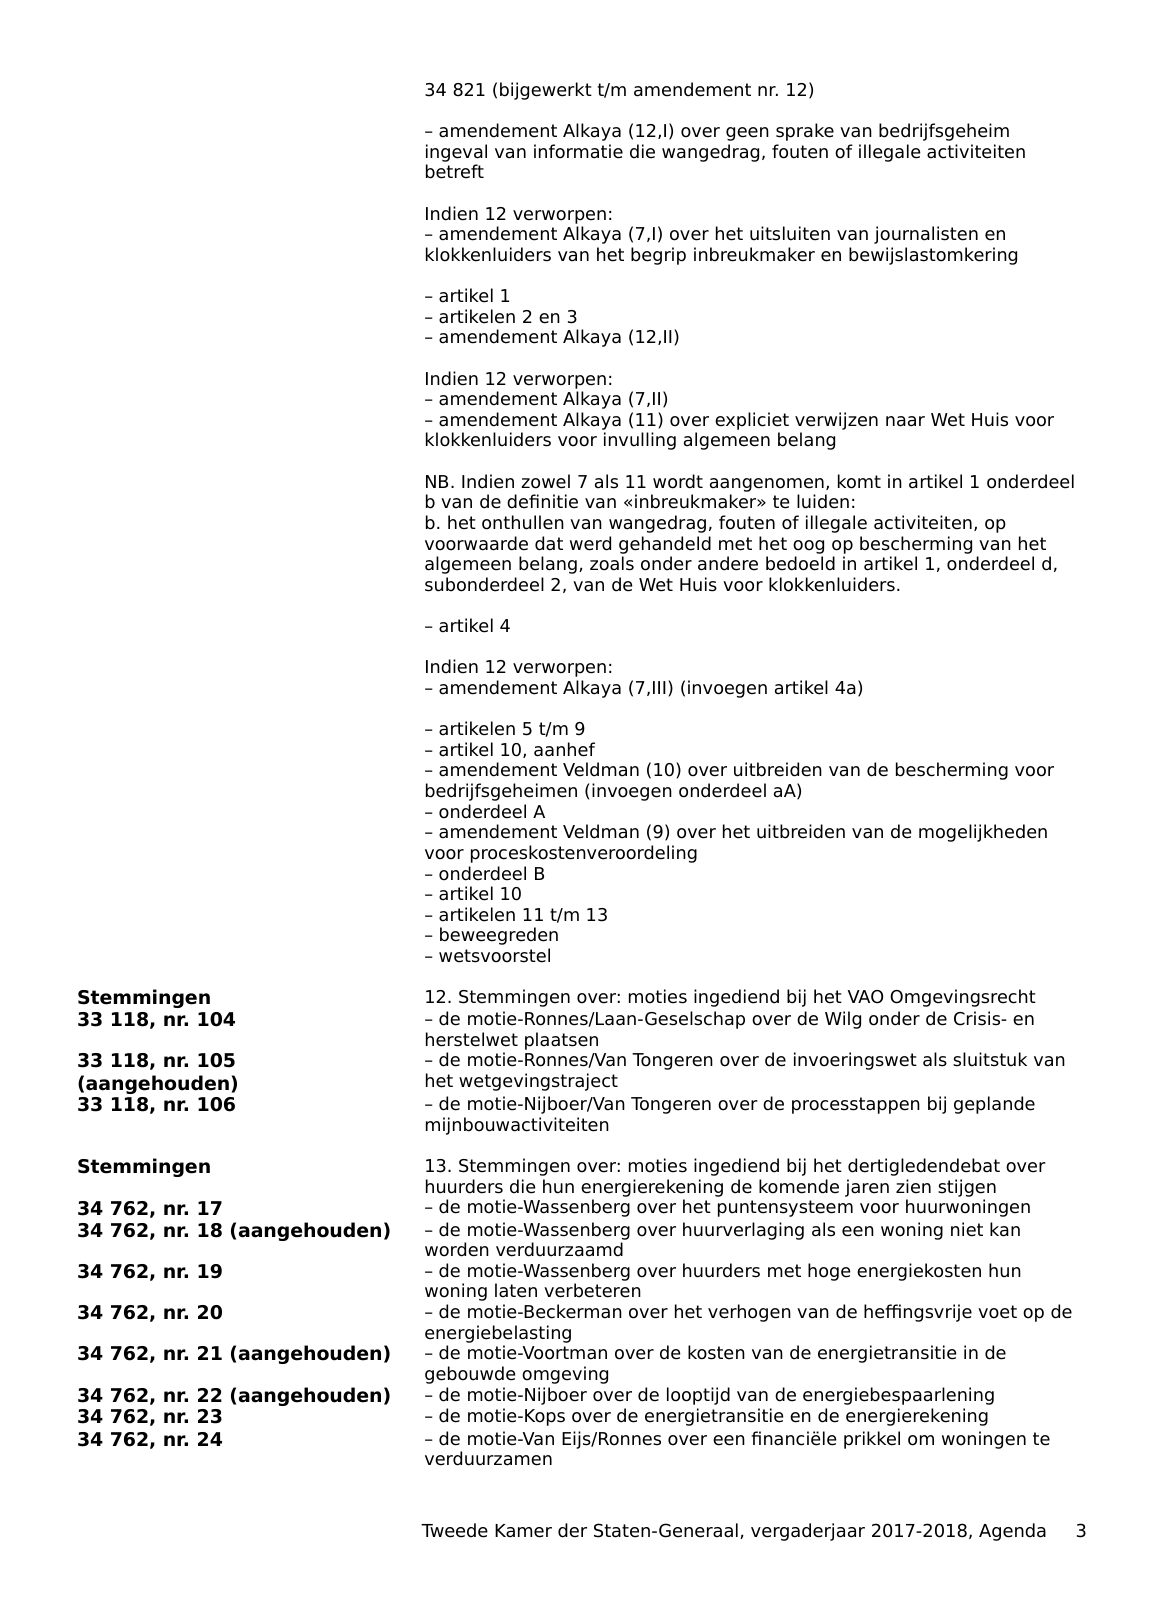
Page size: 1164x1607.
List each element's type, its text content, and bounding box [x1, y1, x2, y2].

table_cell [77, 905, 401, 925]
table_cell [401, 1261, 418, 1302]
table_cell [401, 1220, 418, 1261]
table_cell [77, 699, 401, 719]
table_cell [401, 472, 418, 513]
table_cell – onderdeel A [418, 802, 1087, 822]
table_cell [401, 100, 418, 121]
table_cell [77, 265, 401, 286]
table_cell – amendement Veldman (9) over het uitbreiden van de mogelijkheden voor proceskostenveroordeling [418, 822, 1087, 863]
table_cell 13. Stemmingen over: moties ingediend bij het dertigledendebat over huurders die hun energierekening de komende jaren zien stijgen [418, 1156, 1087, 1197]
table_cell [77, 637, 401, 657]
table_cell [401, 1302, 418, 1343]
table_cell [401, 616, 418, 637]
table_cell [401, 327, 418, 348]
table_cell – de motie-Voortman over de kosten van de energietransitie in de gebouwde omgeving [418, 1343, 1087, 1384]
table_cell [401, 1343, 418, 1384]
table_cell Indien 12 verworpen: [418, 657, 1087, 678]
table_cell [401, 657, 418, 678]
table_cell 34 762, nr. 18 (aangehouden) [77, 1220, 401, 1261]
table_cell [401, 740, 418, 760]
table_cell NB. Indien zowel 7 als 11 wordt aangenomen, komt in artikel 1 onderdeel b van de definitie van «inbreukmaker» te luiden: [418, 472, 1087, 513]
table_cell – de motie-Nijboer/Van Tongeren over de processtappen bij geplande mijnbouwactiviteiten [418, 1094, 1087, 1136]
table_cell [401, 286, 418, 307]
table_cell – de motie-Nijboer over de looptijd van de energiebespaarlening [418, 1385, 1087, 1406]
table_cell [77, 348, 401, 368]
table_cell – de motie-Beckerman over het verhogen van de heffingsvrije voet op de energiebelasting [418, 1302, 1087, 1343]
table_cell – de motie-Ronnes/Van Tongeren over de invoeringswet als sluitstuk van het wetgevingstraject [418, 1050, 1087, 1094]
table_cell – de motie-Van Eijs/Ronnes over een financiële prikkel om woningen te verduurzamen [418, 1429, 1087, 1470]
table_cell [401, 946, 418, 967]
table_cell 34 762, nr. 17 [77, 1198, 401, 1219]
table_cell [401, 884, 418, 905]
table_cell [77, 59, 401, 80]
table_cell Indien 12 verworpen: [418, 204, 1087, 224]
table_cell 34 762, nr. 24 [77, 1429, 401, 1470]
table_cell Stemmingen [77, 1156, 401, 1197]
table_cell [77, 100, 401, 121]
table_cell – artikel 4 [418, 616, 1087, 637]
table_cell [401, 513, 418, 595]
table_cell [418, 1136, 1087, 1156]
table_cell [401, 699, 418, 719]
table_cell [401, 183, 418, 203]
table_cell [77, 802, 401, 822]
table_cell [77, 410, 401, 451]
table_cell – amendement Alkaya (12,I) over geen sprake van bedrijfsgeheim ingeval van informatie die wangedrag, fouten of illegale activiteiten betreft [418, 121, 1087, 183]
table_cell [77, 224, 401, 265]
table_cell 33 118, nr. 104 [77, 1009, 401, 1050]
table_cell – amendement Alkaya (11) over expliciet verwijzen naar Wet Huis voor klokkenluiders voor invulling algemeen belang [418, 410, 1087, 451]
table_cell [77, 719, 401, 740]
table_cell 34 821 (bijgewerkt t/m amendement nr. 12) [418, 80, 1087, 100]
table_cell [77, 967, 401, 987]
table_cell [418, 100, 1087, 121]
table_cell [77, 946, 401, 967]
table_cell [77, 389, 401, 410]
table_cell Indien 12 verworpen: [418, 369, 1087, 389]
table_cell [77, 451, 401, 472]
table_cell [401, 1136, 418, 1156]
table_cell – artikelen 2 en 3 [418, 307, 1087, 327]
table_cell [401, 864, 418, 884]
table_cell – artikel 1 [418, 286, 1087, 307]
table_cell 34 762, nr. 20 [77, 1302, 401, 1343]
table_cell [77, 286, 401, 307]
table_cell [77, 678, 401, 698]
table_cell [401, 967, 418, 987]
table_cell [401, 637, 418, 657]
table_cell [77, 925, 401, 946]
table_cell [77, 513, 401, 595]
table_cell [401, 595, 418, 616]
table_cell [77, 121, 401, 183]
table_cell [401, 265, 418, 286]
table_cell – de motie-Wassenberg over het puntensysteem voor huurwoningen [418, 1198, 1087, 1219]
table_cell [77, 760, 401, 802]
table_cell [401, 760, 418, 802]
table_cell – artikelen 11 t/m 13 [418, 905, 1087, 925]
table_cell [401, 410, 418, 451]
table_cell [401, 389, 418, 410]
table_cell [401, 987, 418, 1009]
table_cell b. het onthullen van wangedrag, fouten of illegale activiteiten, op voorwaarde dat werd gehandeld met het oog op bescherming van het algemeen belang, zoals onder andere bedoeld in artikel 1, onderdeel d, subonderdeel 2, van de Wet Huis voor klokkenluiders. [418, 513, 1087, 595]
table_cell – amendement Veldman (10) over uitbreiden van de bescherming voor bedrijfsgeheimen (invoegen onderdeel aA) [418, 760, 1087, 802]
table_cell – beweegreden [418, 925, 1087, 946]
table_cell [77, 884, 401, 905]
table_cell [401, 369, 418, 389]
table_cell [418, 699, 1087, 719]
table_cell [401, 719, 418, 740]
table_cell [77, 1136, 401, 1156]
table_cell – de motie-Wassenberg over huurders met hoge energiekosten hun woning laten verbeteren [418, 1261, 1087, 1302]
table_cell – de motie-Ronnes/Laan-Geselschap over de Wilg onder de Crisis- en herstelwet plaatsen [418, 1009, 1087, 1050]
table_cell [401, 1198, 418, 1219]
table_cell [401, 224, 418, 265]
table_cell 34 762, nr. 19 [77, 1261, 401, 1302]
table_cell – amendement Alkaya (7,III) (invoegen artikel 4a) [418, 678, 1087, 698]
table_cell [401, 822, 418, 863]
table_cell [418, 59, 1087, 80]
table_cell [401, 121, 418, 183]
table_cell [418, 265, 1087, 286]
table_cell [418, 451, 1087, 472]
table_cell [77, 80, 401, 100]
table_cell [77, 183, 401, 203]
table_cell 33 118, nr. 105 (aangehouden) [77, 1050, 401, 1094]
table_cell – wetsvoorstel [418, 946, 1087, 967]
table_cell [401, 1156, 418, 1197]
table_cell Stemmingen [77, 987, 401, 1009]
table_cell [77, 327, 401, 348]
table_cell [401, 802, 418, 822]
table_cell – onderdeel B [418, 864, 1087, 884]
table_cell – artikelen 5 t/m 9 [418, 719, 1087, 740]
table_cell [418, 348, 1087, 368]
table_cell [401, 905, 418, 925]
table_cell – de motie-Wassenberg over huurverlaging als een woning niet kan worden verduurzaamd [418, 1220, 1087, 1261]
table_cell [418, 967, 1087, 987]
table_cell 34 762, nr. 21 (aangehouden) [77, 1343, 401, 1384]
table_cell 33 118, nr. 106 [77, 1094, 401, 1136]
table_cell [401, 348, 418, 368]
table_cell [77, 822, 401, 863]
table_cell [401, 1094, 418, 1136]
table_cell [418, 183, 1087, 203]
table_cell [77, 307, 401, 327]
table_cell [77, 204, 401, 224]
table_cell 12. Stemmingen over: moties ingediend bij het VAO Omgevingsrecht [418, 987, 1087, 1009]
table_cell – de motie-Kops over de energietransitie en de energierekening [418, 1406, 1087, 1428]
table_cell [401, 678, 418, 698]
table_cell – artikel 10 [418, 884, 1087, 905]
table_cell [401, 1406, 418, 1428]
table_cell 34 762, nr. 23 [77, 1406, 401, 1428]
table_cell – amendement Alkaya (12,II) [418, 327, 1087, 348]
table_cell [401, 1385, 418, 1406]
table_cell [401, 307, 418, 327]
table_cell – artikel 10, aanhef [418, 740, 1087, 760]
table_cell [418, 595, 1087, 616]
table_cell [77, 472, 401, 513]
table_cell [77, 595, 401, 616]
table_cell [401, 451, 418, 472]
table_cell [77, 864, 401, 884]
table_cell – amendement Alkaya (7,I) over het uitsluiten van journalisten en klokkenluiders van het begrip inbreukmaker en bewijslastomkering [418, 224, 1087, 265]
table_cell [77, 657, 401, 678]
table_cell [401, 925, 418, 946]
table_cell [401, 59, 418, 80]
table_cell [401, 80, 418, 100]
table_cell [77, 740, 401, 760]
table_cell – amendement Alkaya (7,II) [418, 389, 1087, 410]
table_cell 34 762, nr. 22 (aangehouden) [77, 1385, 401, 1406]
table_cell [77, 616, 401, 637]
table_cell [401, 1050, 418, 1094]
table_cell [418, 637, 1087, 657]
table_cell [77, 369, 401, 389]
table_cell [401, 1009, 418, 1050]
table_cell [401, 204, 418, 224]
table_cell [401, 1429, 418, 1470]
